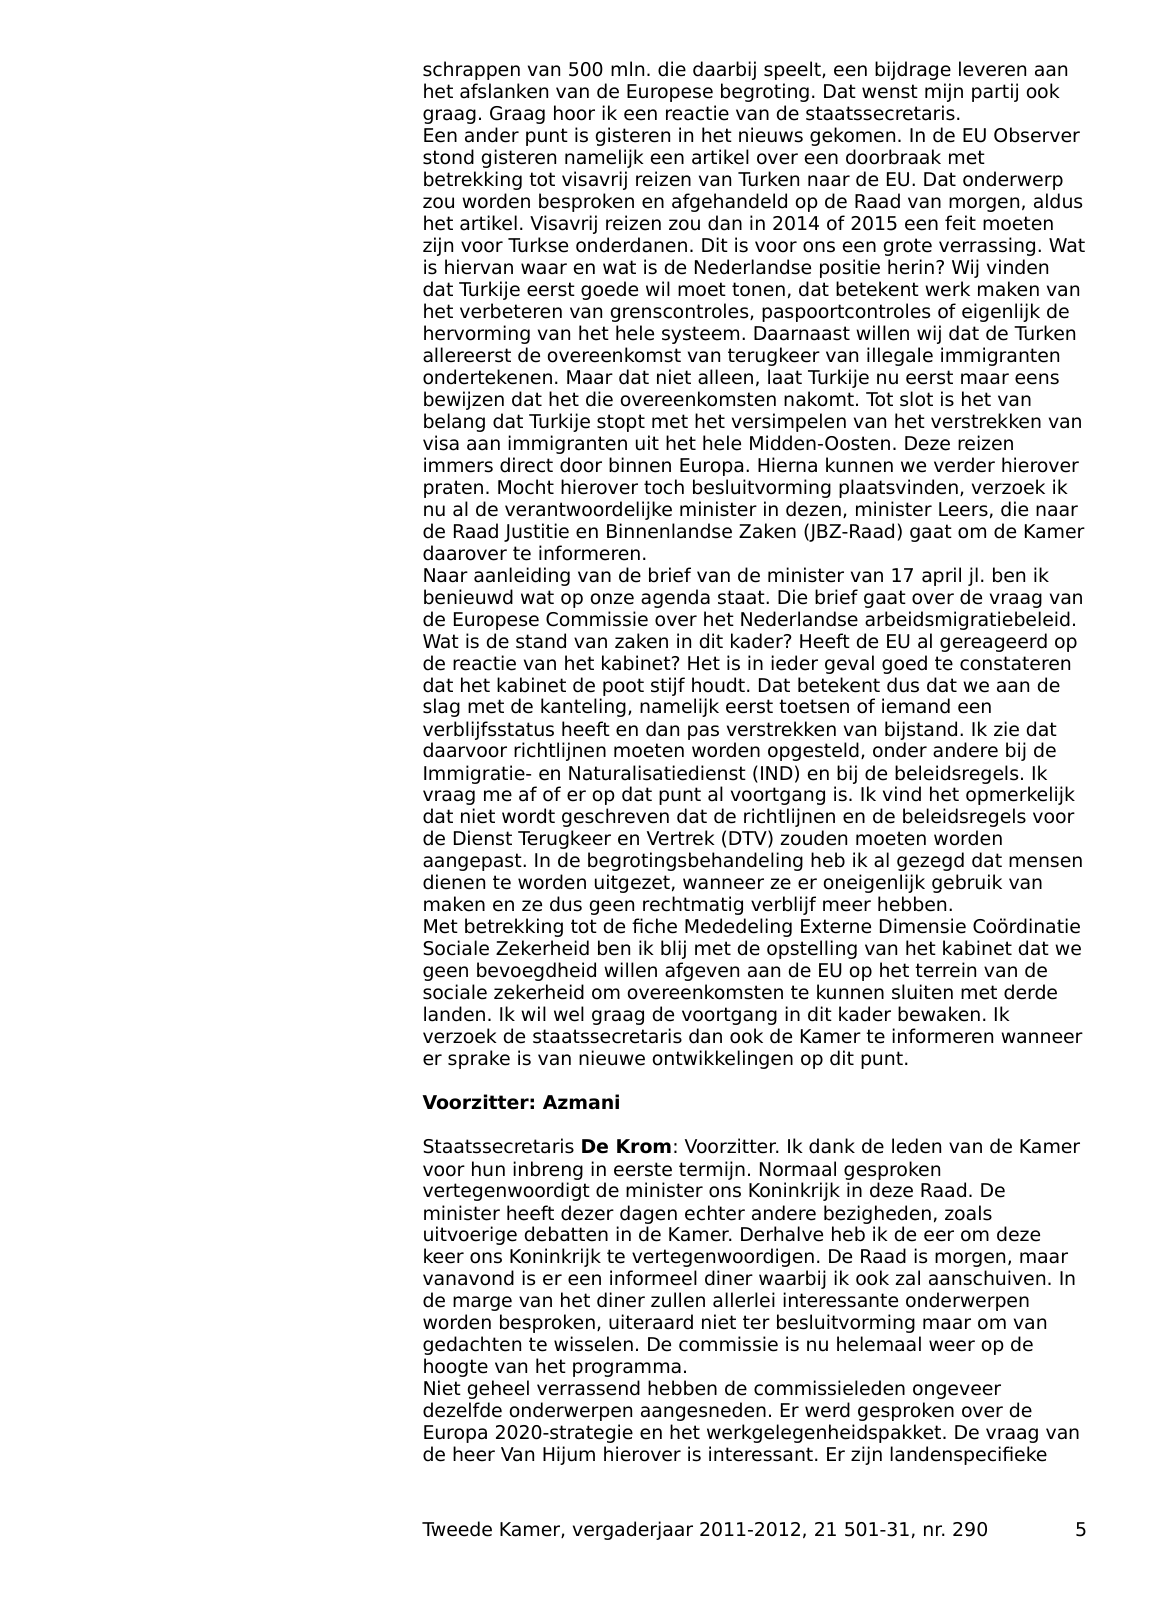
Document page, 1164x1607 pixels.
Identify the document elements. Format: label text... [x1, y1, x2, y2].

text Een ander punt is gisteren in het nieuws gekomen. In de EU Observer stond gisteren namelijk een artikel over een doorbraak met betrekking tot visavrij reizen van Turken naar de EU. Dat onderwerp zou worden besproken en afgehandeld op de Raad van morgen, aldus het artikel. Visavrij reizen zou dan in 2014 of 2015 een feit moeten zijn voor Turkse onderdanen. Dit is voor ons een grote verrassing. Wat is hiervan waar en wat is de Nederlandse positie herin? Wij vinden dat Turkije eerst goede wil moet tonen, dat betekent werk maken van het verbeteren van grenscontroles, paspoortcontroles of eigenlijk de hervorming van het hele systeem. Daarnaast willen wij dat de Turken allereerst de overeenkomst van terugkeer van illegale immigranten ondertekenen. Maar dat niet alleen, laat Turkije nu eerst maar eens bewijzen dat het die overeenkomsten nakomt. Tot slot is het van belang dat Turkije stopt met het versimpelen van het verstrekken van visa aan immigranten uit het hele Midden-Oosten. Deze reizen immers direct door binnen Europa. Hierna kunnen we verder hierover praten. Mocht hierover toch besluitvorming plaatsvinden, verzoek ik nu al de verantwoordelijke minister in dezen, minister Leers, die naar de Raad Justitie en Binnenlandse Zaken (JBZ-Raad) gaat om de Kamer daarover te informeren. [422, 125, 1087, 564]
text Staatssecretaris De Krom: Voorzitter. Ik dank de leden van de Kamer voor hun inbreng in eerste termijn. Normaal gesproken vertegenwoordigt de minister ons Koninkrijk in deze Raad. De minister heeft dezer dagen echter andere bezigheden, zoals uitvoerige debatten in de Kamer. Derhalve heb ik de eer om deze keer ons Koninkrijk te vertegenwoordigen. De Raad is morgen, maar vanavond is er een informeel diner waarbij ik ook zal aanschuiven. In de marge van het diner zullen allerlei interessante onderwerpen worden besproken, uiteraard niet ter besluitvorming maar om van gedachten te wisselen. De commissie is nu helemaal weer op de hoogte van het programma. [422, 1136, 1087, 1378]
text schrappen van 500 mln. die daarbij speelt, een bijdrage leveren aan het afslanken van de Europese begroting. Dat wenst mijn partij ook graag. Graag hoor ik een reactie van de staatssecretaris. [422, 59, 1087, 125]
text Niet geheel verrassend hebben de commissieleden ongeveer dezelfde onderwerpen aangesneden. Er werd gesproken over de Europa 2020-strategie en het werkgelegenheidspakket. De vraag van de heer Van Hijum hierover is interessant. Er zijn landenspecifieke [422, 1378, 1087, 1466]
text Naar aanleiding van de brief van de minister van 17 april jl. ben ik benieuwd wat op onze agenda staat. Die brief gaat over de vraag van de Europese Commissie over het Nederlandse arbeidsmigratiebeleid. Wat is de stand van zaken in dit kader? Heeft de EU al gereageerd op de reactie van het kabinet? Het is in ieder geval goed te constateren dat het kabinet de poot stijf houdt. Dat betekent dus dat we aan de slag met de kanteling, namelijk eerst toetsen of iemand een verblijfsstatus heeft en dan pas verstrekken van bijstand. Ik zie dat daarvoor richtlijnen moeten worden opgesteld, onder andere bij de Immigratie- en Naturalisatiedienst (IND) en bij de beleidsregels. Ik vraag me af of er op dat punt al voortgang is. Ik vind het opmerkelijk dat niet wordt geschreven dat de richtlijnen en de beleidsregels voor de Dienst Terugkeer en Vertrek (DTV) zouden moeten worden aangepast. In de begrotingsbehandeling heb ik al gezegd dat mensen dienen te worden uitgezet, wanneer ze er oneigenlijk gebruik van maken en ze dus geen rechtmatig verblijf meer hebben. [422, 564, 1087, 916]
text Met betrekking tot de fiche Mededeling Externe Dimensie Coördinatie Sociale Zekerheid ben ik blij met de opstelling van het kabinet dat we geen bevoegdheid willen afgeven aan de EU op het terrein van de sociale zekerheid om overeenkomsten te kunnen sluiten met derde landen. Ik wil wel graag de voortgang in dit kader bewaken. Ik verzoek de staatssecretaris dan ook de Kamer te informeren wanneer er sprake is van nieuwe ontwikkelingen op dit punt. [422, 916, 1087, 1070]
subtitle Voorzitter: Azmani [422, 1092, 1087, 1114]
